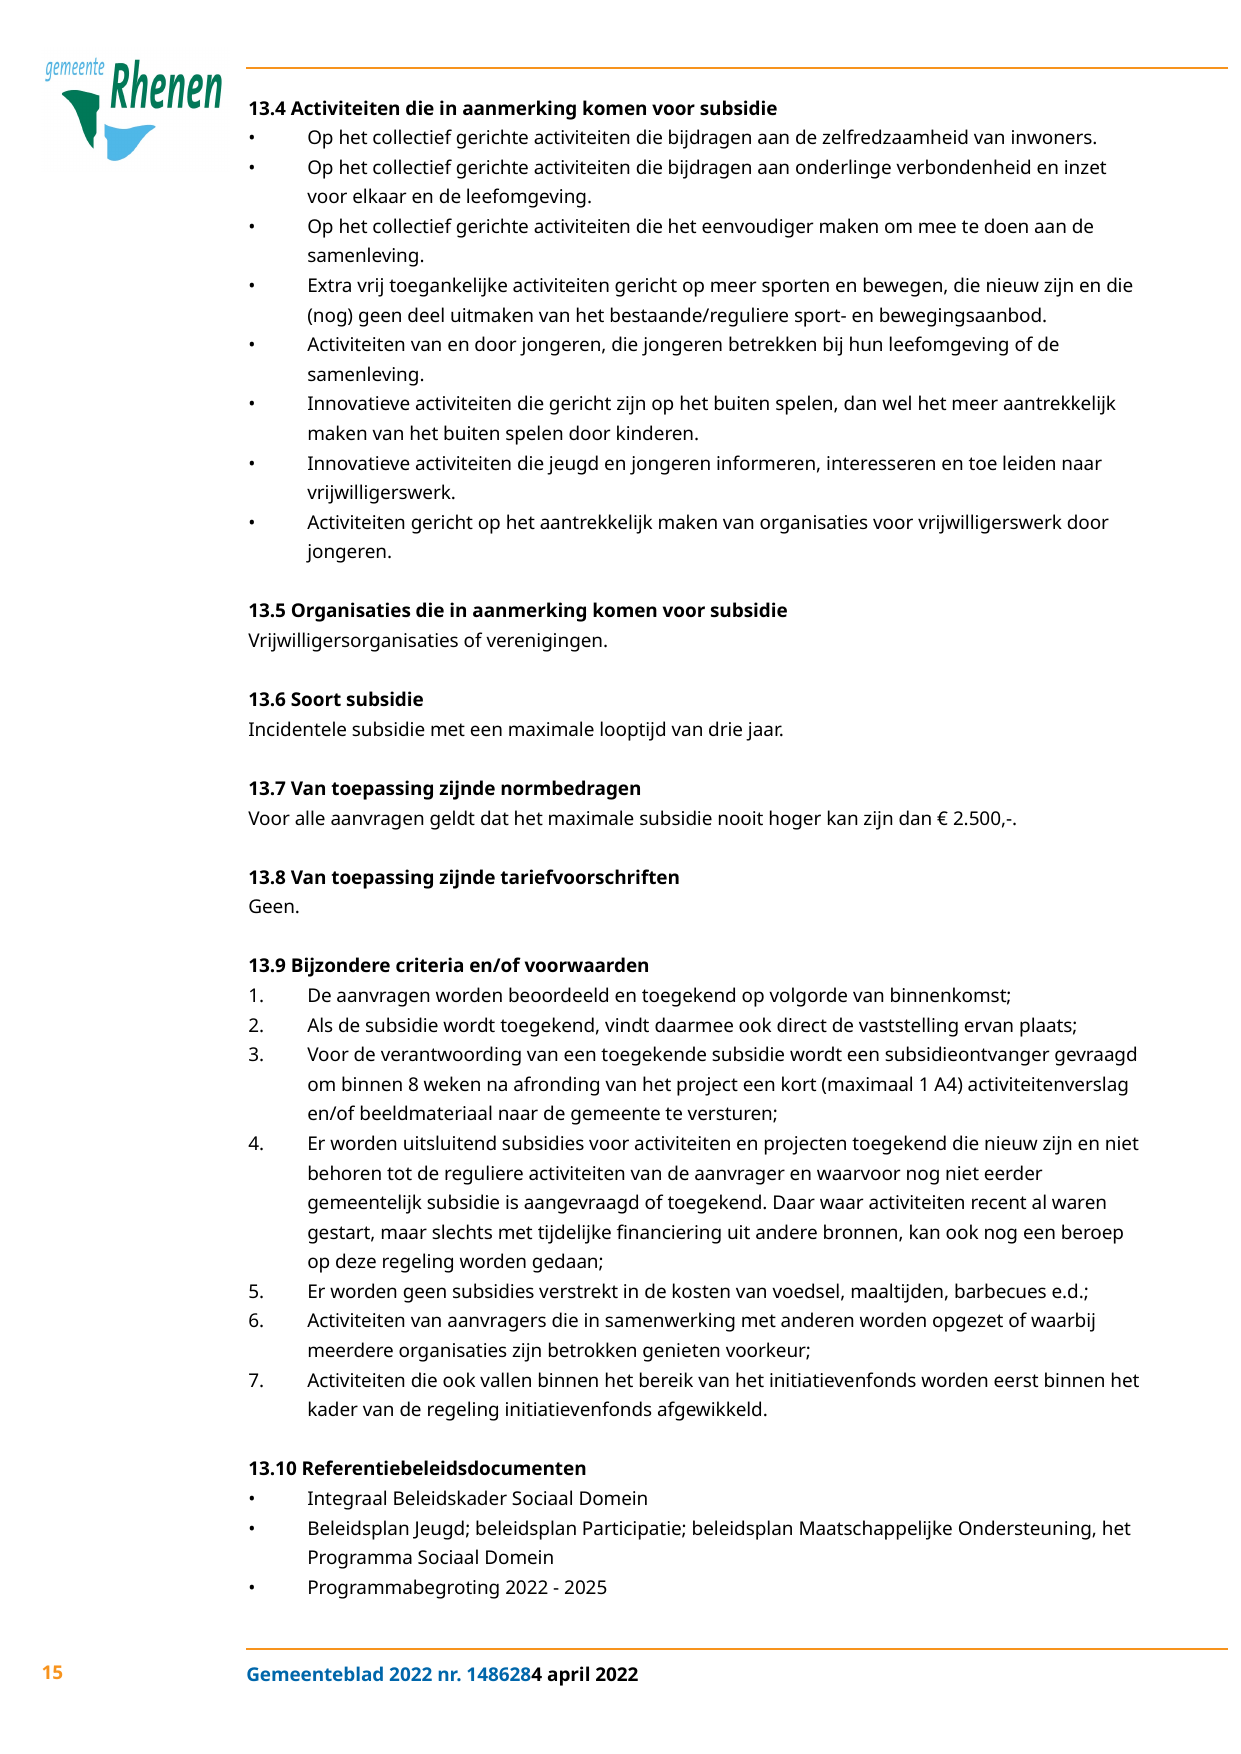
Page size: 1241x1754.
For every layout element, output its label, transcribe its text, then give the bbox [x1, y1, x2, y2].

text 13.6 Soort subsidie [248, 686, 1152, 712]
list Voor de verantwoording van een toegekende subsidie wordt een subsidieontvanger gevraagd om binnen 8 weken na afronding van het project een kort (maximaal 1 A4) activiteitenverslag en/of beeldmateriaal naar de gemeente te versturen; [248, 1041, 1152, 1126]
list Integraal Beleidskader Sociaal Domein [248, 1485, 1152, 1511]
list Activiteiten van aanvragers die in samenwerking met anderen worden opgezet of waarbij meerdere organisaties zijn betrokken genieten voorkeur; [248, 1308, 1152, 1363]
list Extra vrij toegankelijke activiteiten gericht op meer sporten en bewegen, die nieuw zijn en die (nog) geen deel uitmaken van het bestaande/reguliere sport- en bewegingsaanbod. [248, 272, 1152, 328]
picture [41, 47, 231, 172]
text 13.5 Organisaties die in aanmerking komen voor subsidie [248, 598, 1152, 623]
list Beleidsplan Jeugd; beleidsplan Participatie; beleidsplan Maatschappelijke Ondersteuning, het Programma Sociaal Domein [248, 1515, 1152, 1570]
text 13.8 Van toepassing zijnde tariefvoorschriften [248, 864, 1152, 890]
list Innovatieve activiteiten die jeugd en jongeren informeren, interesseren en toe leiden naar vrijwilligerswerk. [248, 450, 1152, 505]
list Er worden geen subsidies verstrekt in de kosten van voedsel, maaltijden, barbecues e.d.; [248, 1278, 1152, 1304]
list Innovatieve activiteiten die gericht zijn op het buiten spelen, dan wel het meer aantrekkelijk maken van het buiten spelen door kinderen. [248, 391, 1152, 446]
list De aanvragen worden beoordeeld en toegekend op volgorde van binnenkomst; [248, 982, 1152, 1008]
list Op het collectief gerichte activiteiten die bijdragen aan onderlinge verbondenheid en inzet voor elkaar en de leefomgeving. [248, 154, 1152, 209]
text 13.9 Bijzondere criteria en/of voorwaarden [248, 953, 1152, 978]
text Voor alle aanvragen geldt dat het maximale subsidie nooit hoger kan zijn dan € 2.500,-. [248, 805, 1152, 831]
list Activiteiten die ook vallen binnen het bereik van het initiatievenfonds worden eerst binnen het kader van de regeling initiatievenfonds afgewikkeld. [248, 1367, 1152, 1422]
text 13.10 Referentiebeleidsdocumenten [248, 1456, 1152, 1481]
text 13.7 Van toepassing zijnde normbedragen [248, 775, 1152, 801]
list Activiteiten gericht op het aantrekkelijk maken van organisaties voor vrijwilligerswerk door jongeren. [248, 509, 1152, 564]
text 13.4 Activiteiten die in aanmerking komen voor subsidie [248, 95, 1152, 121]
text Geen. [248, 893, 1152, 919]
list Op het collectief gerichte activiteiten die bijdragen aan de zelfredzaamheid van inwoners. [248, 124, 1152, 150]
list Er worden uitsluitend subsidies voor activiteiten en projecten toegekend die nieuw zijn en niet behoren tot de reguliere activiteiten van de aanvrager en waarvoor nog niet eerder gemeentelijk subsidie is aangevraagd of toegekend. Daar waar activiteiten recent al waren gestart, maar slechts met tijdelijke financiering uit andere bronnen, kan ook nog een beroep op deze regeling worden gedaan; [248, 1130, 1152, 1274]
list Activiteiten van en door jongeren, die jongeren betrekken bij hun leefomgeving of de samenleving. [248, 331, 1152, 387]
text Incidentele subsidie met een maximale looptijd van drie jaar. [248, 716, 1152, 742]
list Als de subsidie wordt toegekend, vindt daarmee ook direct de vaststelling ervan plaats; [248, 1012, 1152, 1038]
list Op het collectief gerichte activiteiten die het eenvoudiger maken om mee te doen aan de samenleving. [248, 213, 1152, 268]
list Programmabegroting 2022 - 2025 [248, 1574, 1152, 1600]
text Vrijwilligersorganisaties of verenigingen. [248, 627, 1152, 653]
